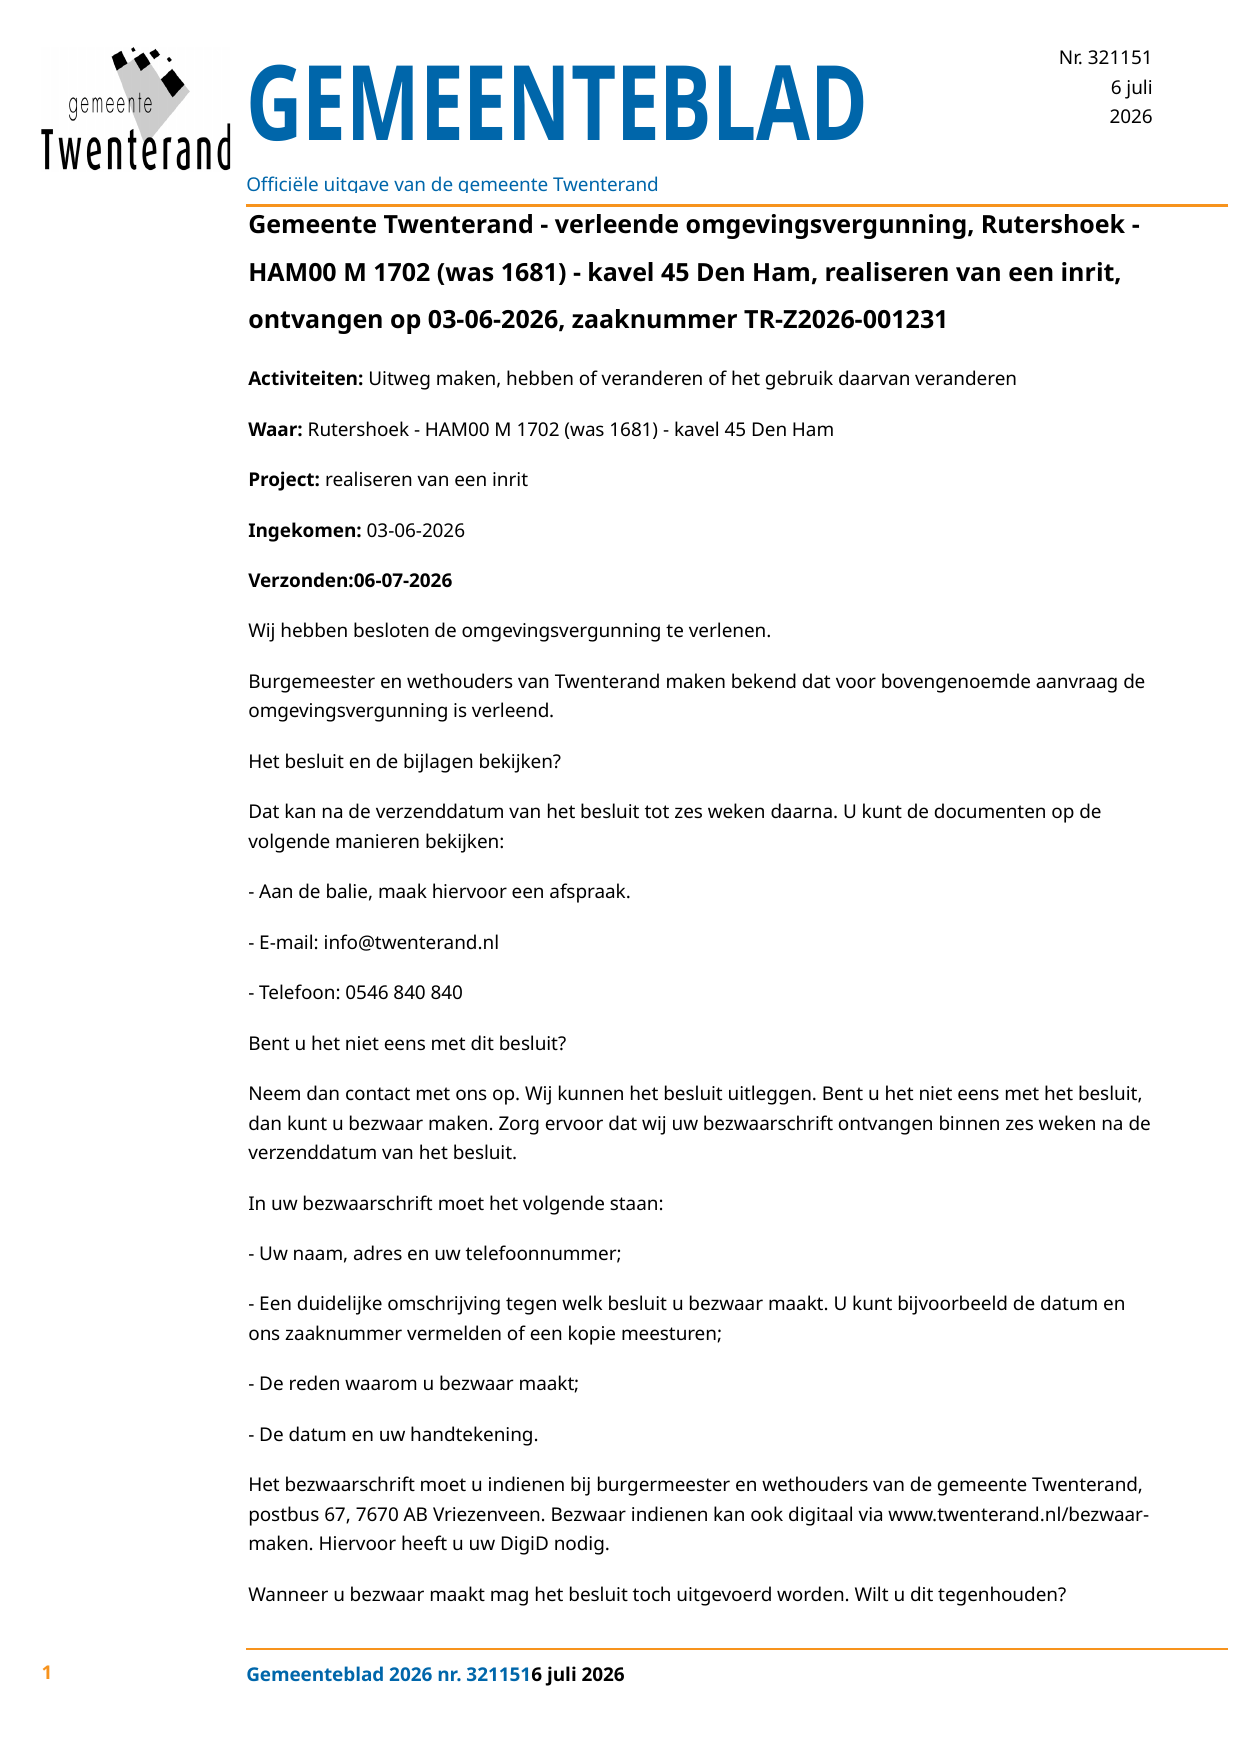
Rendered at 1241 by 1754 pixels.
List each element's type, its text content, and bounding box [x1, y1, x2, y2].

text - De reden waarom u bezwaar maakt; [248, 1371, 1152, 1396]
text Gemeente Twenterand - verleende omgevingsvergunning, Rutershoek - HAM00 M 1702 (was 1681) - kavel 45 Den Ham, realiseren van een inrit, ontvangen op 03-06-2026, zaaknummer TR-Z2026-001231 [248, 207, 1152, 336]
text In uw bezwaarschrift moet het volgende staan: [248, 1190, 1152, 1215]
text Ingekomen: 03-06-2026 [248, 517, 1152, 542]
text Dat kan na de verzenddatum van het besluit tot zes weken daarna. U kunt de documenten op de volgende manieren bekijken: [248, 798, 1152, 854]
text Waar: Rutershoek - HAM00 M 1702 (was 1681) - kavel 45 Den Ham [248, 416, 1152, 442]
text Neem dan contact met ons op. Wij kunnen het besluit uitleggen. Bent u het niet eens met het besluit, dan kunt u bezwaar maken. Zorg ervoor dat wij uw bezwaarschrift ontvangen binnen zes weken na de verzenddatum van het besluit. [248, 1080, 1152, 1165]
text - Een duidelijke omschrijving tegen welk besluit u bezwaar maakt. U kunt bijvoorbeeld de datum en ons zaaknummer vermelden of een kopie meesturen; [248, 1291, 1152, 1346]
text - Uw naam, adres en uw telefoonnummer; [248, 1240, 1152, 1266]
text - De datum en uw handtekening. [248, 1421, 1152, 1447]
text - Telefoon: 0546 840 840 [248, 979, 1152, 1005]
text Verzonden:06-07-2026 [248, 567, 1152, 593]
picture [41, 47, 231, 172]
text Wanneer u bezwaar maakt mag het besluit toch uitgevoerd worden. Wilt u dit tegenhouden? [248, 1581, 1152, 1607]
text Bent u het niet eens met dit besluit? [248, 1030, 1152, 1055]
text Het besluit en de bijlagen bekijken? [248, 748, 1152, 774]
text Project: realiseren van een inrit [248, 466, 1152, 492]
text Wij hebben besloten de omgevingsvergunning te verlenen. [248, 618, 1152, 643]
text - Aan de balie, maak hiervoor een afspraak. [248, 878, 1152, 904]
text Burgemeester en wethouders van Twenterand maken bekend dat voor bovengenoemde aanvraag de omgevingsvergunning is verleend. [248, 668, 1152, 723]
text Het bezwaarschrift moet u indienen bij burgermeester en wethouders van de gemeente Twenterand, postbus 67, 7670 AB Vriezenveen. Bezwaar indienen kan ook digitaal via www.twenterand.nl/bezwaar-maken. Hiervoor heeft u uw DigiD nodig. [248, 1471, 1152, 1556]
text - E-mail: info@twenterand.nl [248, 929, 1152, 954]
text Activiteiten: Uitweg maken, hebben of veranderen of het gebruik daarvan veranderen [248, 366, 1152, 391]
